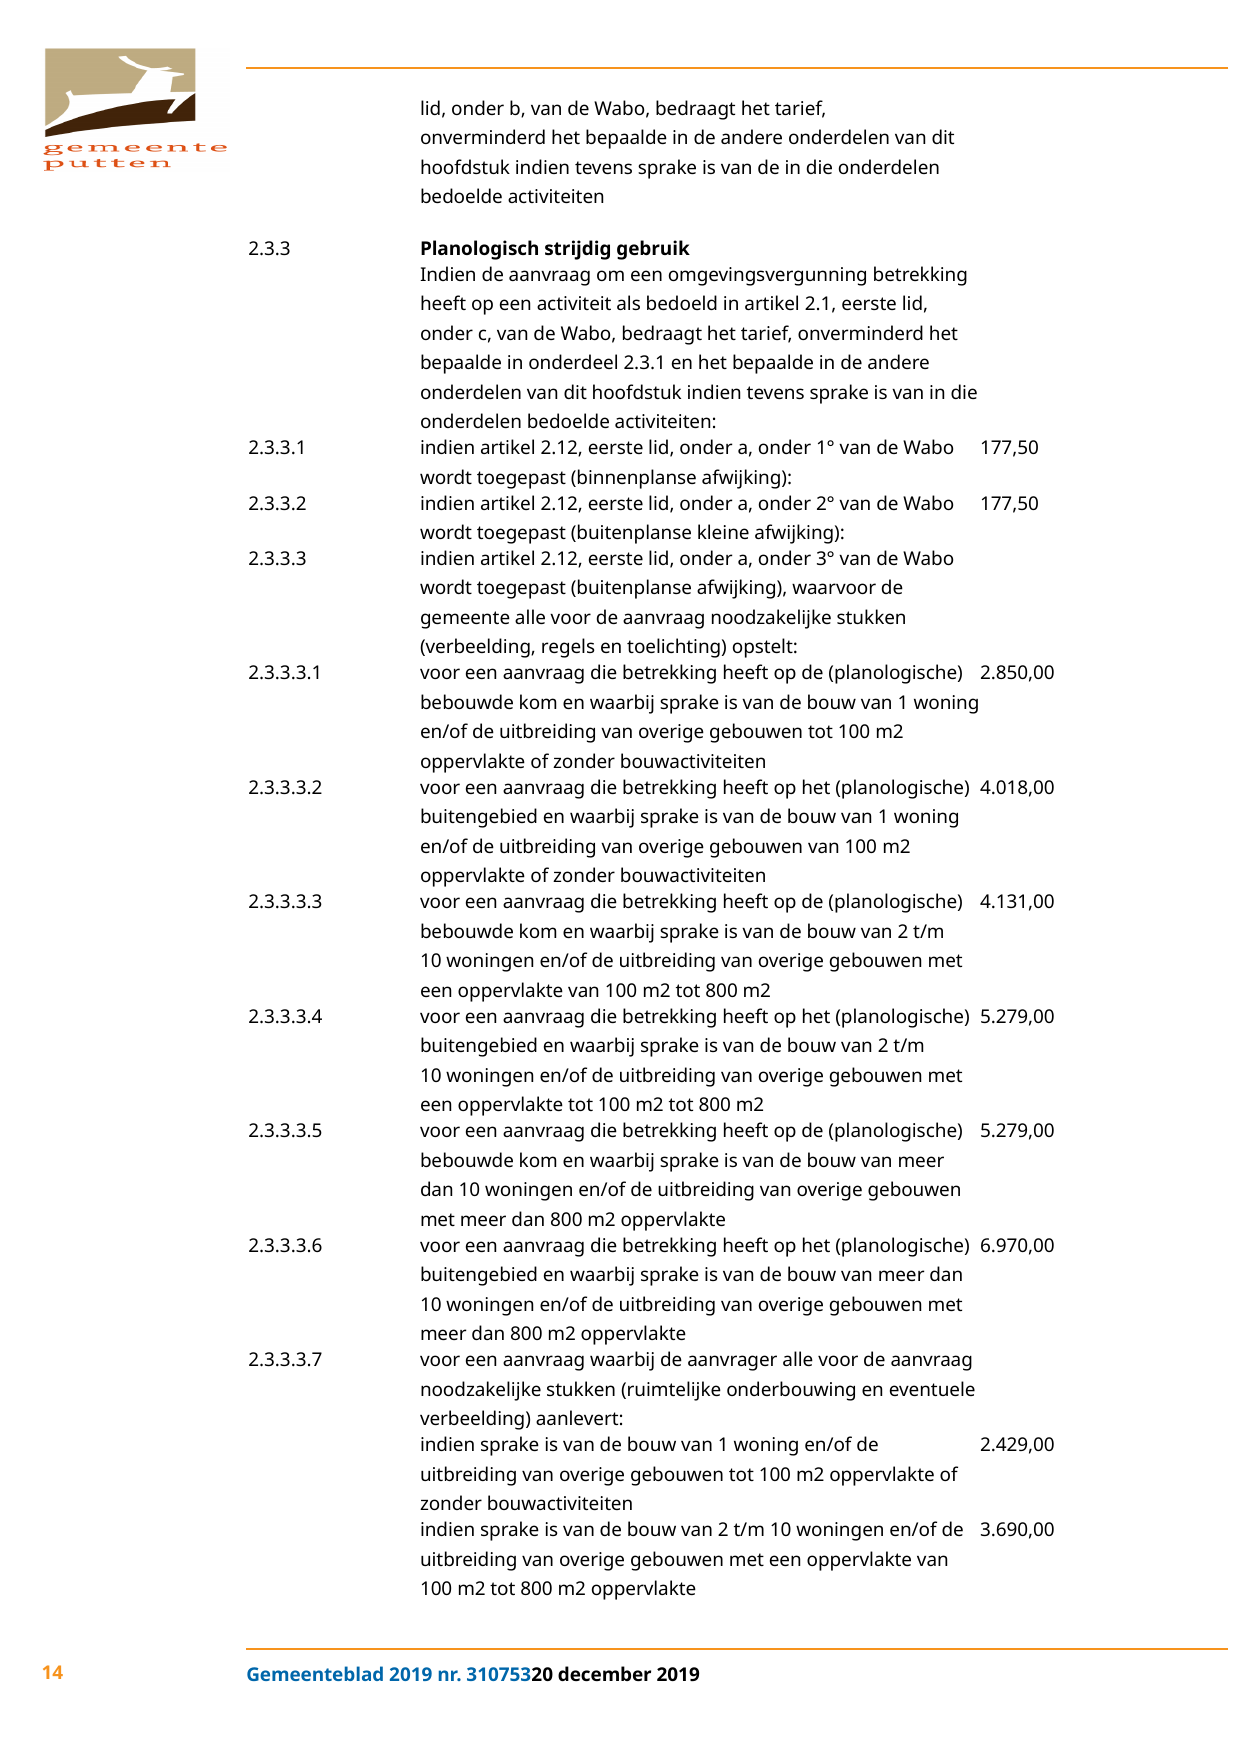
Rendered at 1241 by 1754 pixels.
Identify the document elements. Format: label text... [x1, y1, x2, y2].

table_cell 2.3.3.3.5 [248, 1118, 420, 1232]
table_cell 177,50 [980, 434, 1152, 490]
table_cell 5.279,00 [980, 1003, 1152, 1117]
table_cell 2.850,00 [980, 660, 1152, 774]
table_cell voor een aanvraag die betrekking heeft op de (planologische) bebouwde kom en waarbij sprake is van de bouw van meer dan 10 woningen en/of de uitbreiding van overige gebouwen met meer dan 800 m2 oppervlakte [420, 1118, 980, 1232]
table_cell Planologisch strijdig gebruik [420, 235, 980, 261]
table_cell 5.279,00 [980, 1118, 1152, 1232]
table_cell indien artikel 2.12, eerste lid, onder a, onder 3° van de Wabo wordt toegepast (buitenplanse afwijking), waarvoor de gemeente alle voor de aanvraag noodzakelijke stukken (verbeelding, regels en toelichting) opstelt: [420, 545, 980, 659]
table_cell 2.3.3.3.4 [248, 1003, 420, 1117]
table_cell [248, 1516, 420, 1601]
table_cell 4.018,00 [980, 774, 1152, 888]
table_cell [980, 545, 1152, 659]
table_cell indien artikel 2.12, eerste lid, onder a, onder 2° van de Wabo wordt toegepast (buitenplanse kleine afwijking): [420, 490, 980, 545]
table_cell voor een aanvraag waarbij de aanvrager alle voor de aanvraag noodzakelijke stukken (ruimtelijke onderbouwing en eventuele verbeelding) aanlevert: [420, 1346, 980, 1431]
table_cell Indien de aanvraag om een omgevingsvergunning betrekking heeft op een activiteit als bedoeld in artikel 2.1, eerste lid, onder c, van de Wabo, bedraagt het tarief, onverminderd het bepaalde in onderdeel 2.3.1 en het bepaalde in de andere onderdelen van dit hoofdstuk indien tevens sprake is van in die onderdelen bedoelde activiteiten: [420, 261, 980, 434]
table_cell [980, 209, 1152, 235]
table_cell 2.3.3.3.7 [248, 1346, 420, 1431]
table_cell voor een aanvraag die betrekking heeft op de (planologische) bebouwde kom en waarbij sprake is van de bouw van 1 woning en/of de uitbreiding van overige gebouwen tot 100 m2 oppervlakte of zonder bouwactiviteiten [420, 660, 980, 774]
table_cell [980, 235, 1152, 261]
table_cell [248, 1431, 420, 1516]
table_cell [980, 261, 1152, 434]
table_cell 2.3.3.3 [248, 545, 420, 659]
table_cell voor een aanvraag die betrekking heeft op de (planologische) bebouwde kom en waarbij sprake is van de bouw van 2 t/m 10 woningen en/of de uitbreiding van overige gebouwen met een oppervlakte van 100 m2 tot 800 m2 [420, 889, 980, 1003]
table_cell voor een aanvraag die betrekking heeft op het (planologische) buitengebied en waarbij sprake is van de bouw van 1 woning en/of de uitbreiding van overige gebouwen van 100 m2 oppervlakte of zonder bouwactiviteiten [420, 774, 980, 888]
table_cell [248, 261, 420, 434]
table_cell indien artikel 2.12, eerste lid, onder a, onder 1° van de Wabo wordt toegepast (binnenplanse afwijking): [420, 434, 980, 490]
table_cell indien sprake is van de bouw van 1 woning en/of de uitbreiding van overige gebouwen tot 100 m2 oppervlakte of zonder bouwactiviteiten [420, 1431, 980, 1516]
table_cell voor een aanvraag die betrekking heeft op het (planologische) buitengebied en waarbij sprake is van de bouw van 2 t/m 10 woningen en/of de uitbreiding van overige gebouwen met een oppervlakte tot 100 m2 tot 800 m2 [420, 1003, 980, 1117]
table_cell 3.690,00 [980, 1516, 1152, 1601]
table_cell 6.970,00 [980, 1232, 1152, 1346]
table_cell 2.3.3.3.6 [248, 1232, 420, 1346]
table_cell 2.3.3.3.1 [248, 660, 420, 774]
table_cell 2.3.3 [248, 235, 420, 261]
table_cell voor een aanvraag die betrekking heeft op het (planologische) buitengebied en waarbij sprake is van de bouw van meer dan 10 woningen en/of de uitbreiding van overige gebouwen met meer dan 800 m2 oppervlakte [420, 1232, 980, 1346]
table_cell 2.3.3.2 [248, 490, 420, 545]
picture [41, 47, 231, 172]
table_cell 2.3.3.3.2 [248, 774, 420, 888]
table_cell 4.131,00 [980, 889, 1152, 1003]
table_cell lid, onder b, van de Wabo, bedraagt het tarief, onverminderd het bepaalde in de andere onderdelen van dit hoofdstuk indien tevens sprake is van de in die onderdelen bedoelde activiteiten [420, 95, 980, 209]
table_cell 2.429,00 [980, 1431, 1152, 1516]
table_cell [420, 209, 980, 235]
table_cell indien sprake is van de bouw van 2 t/m 10 woningen en/of de uitbreiding van overige gebouwen met een oppervlakte van 100 m2 tot 800 m2 oppervlakte [420, 1516, 980, 1601]
table_cell 177,50 [980, 490, 1152, 545]
table_cell [980, 1346, 1152, 1431]
table_cell 2.3.3.1 [248, 434, 420, 490]
table_cell [980, 95, 1152, 209]
table_cell [248, 95, 420, 209]
table_cell 2.3.3.3.3 [248, 889, 420, 1003]
table_cell [248, 209, 420, 235]
